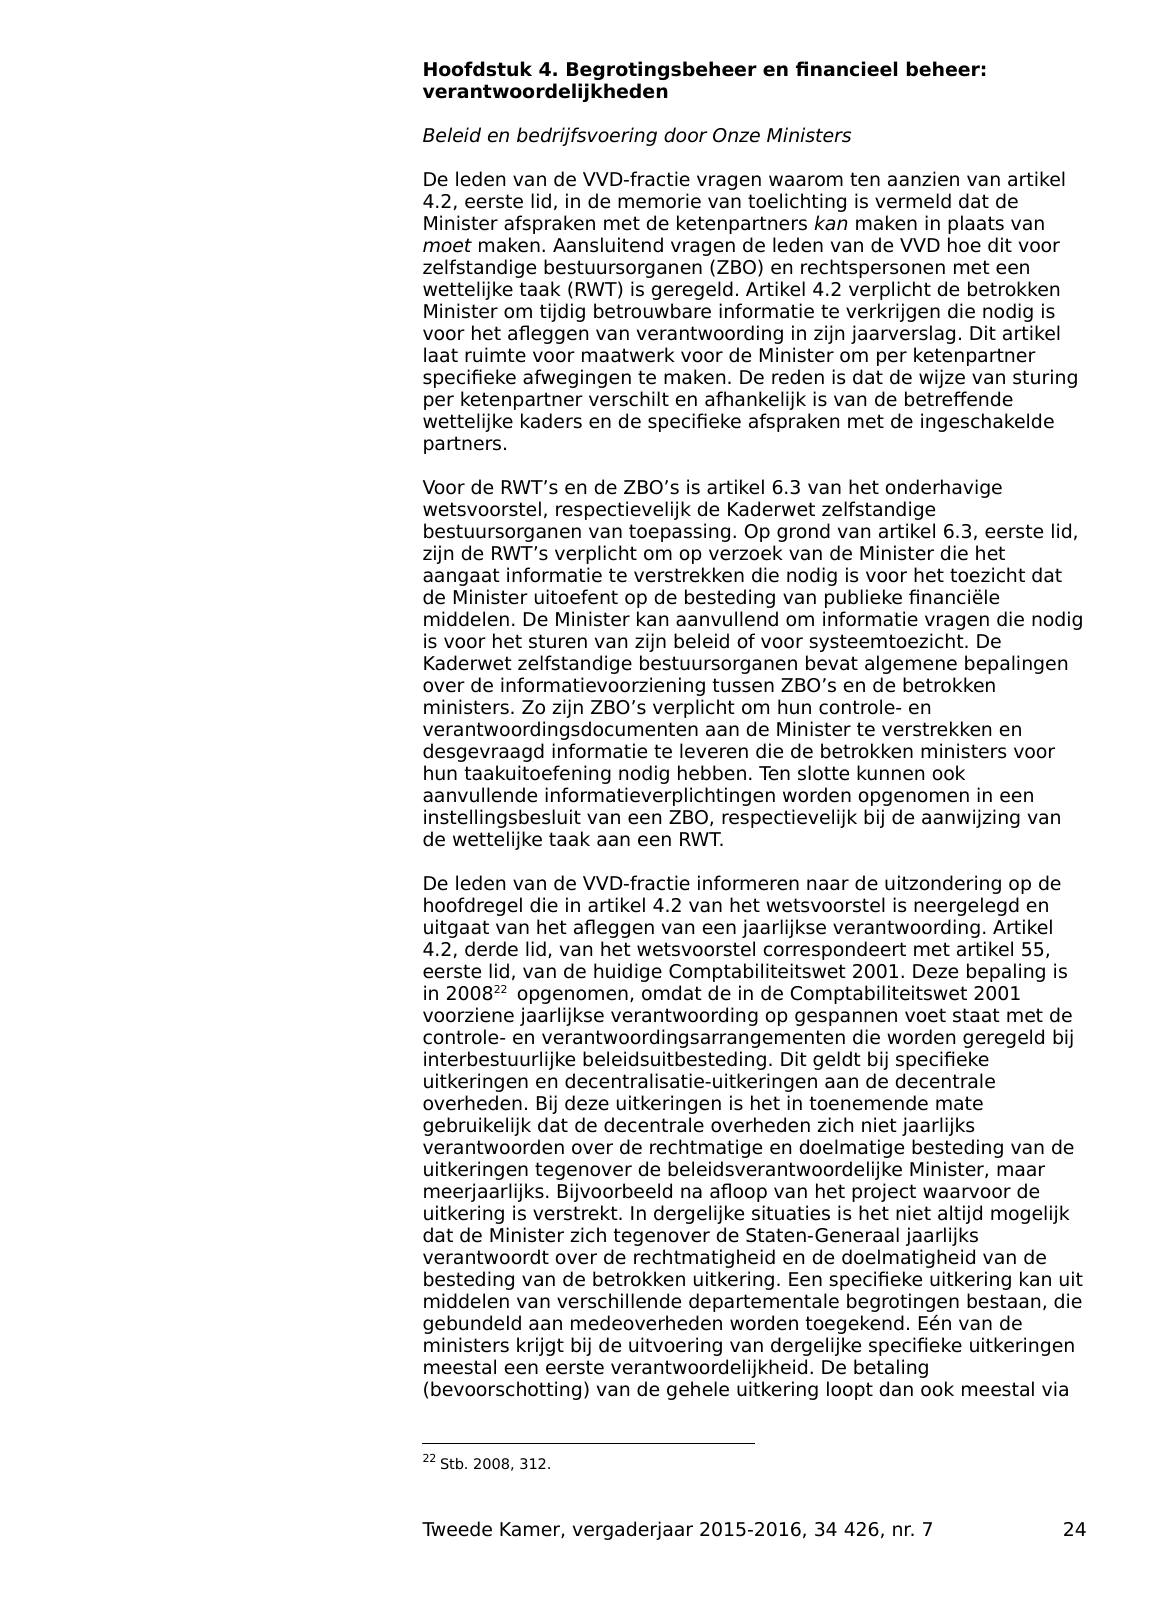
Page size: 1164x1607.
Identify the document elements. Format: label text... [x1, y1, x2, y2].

text De leden van de VVD-fractie vragen waarom ten aanzien van artikel 4.2, eerste lid, in de memorie van toelichting is vermeld dat de Minister afspraken met de ketenpartners kan maken in plaats van moet maken. Aansluitend vragen de leden van de VVD hoe dit voor zelfstandige bestuursorganen (ZBO) en rechtspersonen met een wettelijke taak (RWT) is geregeld. Artikel 4.2 verplicht de betrokken Minister om tijdig betrouwbare informatie te verkrijgen die nodig is voor het afleggen van verantwoording in zijn jaarverslag. Dit artikel laat ruimte voor maatwerk voor de Minister om per ketenpartner specifieke afwegingen te maken. De reden is dat de wijze van sturing per ketenpartner verschilt en afhankelijk is van de betreffende wettelijke kaders en de specifieke afspraken met de ingeschakelde partners. [422, 169, 1087, 455]
subtitle Hoofdstuk 4. Begrotingsbeheer en financieel beheer: verantwoordelijkheden [422, 59, 1087, 103]
text Stb. 2008, 312. [422, 1452, 1087, 1474]
text Voor de RWT’s en de ZBO’s is artikel 6.3 van het onderhavige wetsvoorstel, respectievelijk de Kaderwet zelfstandige bestuursorganen van toepassing. Op grond van artikel 6.3, eerste lid, zijn de RWT’s verplicht om op verzoek van de Minister die het aangaat informatie te verstrekken die nodig is voor het toezicht dat de Minister uitoefent op de besteding van publieke financiële middelen. De Minister kan aanvullend om informatie vragen die nodig is voor het sturen van zijn beleid of voor systeemtoezicht. De Kaderwet zelfstandige bestuursorganen bevat algemene bepalingen over de informatievoorziening tussen ZBO’s en de betrokken ministers. Zo zijn ZBO’s verplicht om hun controle- en verantwoordingsdocumenten aan de Minister te verstrekken en desgevraagd informatie te leveren die de betrokken ministers voor hun taakuitoefening nodig hebben. Ten slotte kunnen ook aanvullende informatieverplichtingen worden opgenomen in een instellingsbesluit van een ZBO, respectievelijk bij de aanwijzing van de wettelijke taak aan een RWT. [422, 477, 1087, 851]
subtitle Beleid en bedrijfsvoering door Onze Ministers [422, 125, 1087, 147]
text De leden van de VVD-fractie informeren naar de uitzondering op de hoofdregel die in artikel 4.2 van het wetsvoorstel is neergelegd en uitgaat van het afleggen van een jaarlijkse verantwoording. Artikel 4.2, derde lid, van het wetsvoorstel correspondeert met artikel 55, eerste lid, van de huidige Comptabiliteitswet 2001. Deze bepaling is in 2008 opgenomen, omdat de in de Comptabiliteitswet 2001 voorziene jaarlijkse verantwoording op gespannen voet staat met de controle- en verantwoordingsarrangementen die worden geregeld bij interbestuurlijke beleidsuitbesteding. Dit geldt bij specifieke uitkeringen en decentralisatie-uitkeringen aan de decentrale overheden. Bij deze uitkeringen is het in toenemende mate gebruikelijk dat de decentrale overheden zich niet jaarlijks verantwoorden over de rechtmatige en doelmatige besteding van de uitkeringen tegenover de beleidsverantwoordelijke Minister, maar meerjaarlijks. Bijvoorbeeld na afloop van het project waarvoor de uitkering is verstrekt. In dergelijke situaties is het niet altijd mogelijk dat de Minister zich tegenover de Staten-Generaal jaarlijks verantwoordt over de rechtmatigheid en de doelmatigheid van de besteding van de betrokken uitkering. Een specifieke uitkering kan uit middelen van verschillende departementale begrotingen bestaan, die gebundeld aan medeoverheden worden toegekend. Eén van de ministers krijgt bij de uitvoering van dergelijke specifieke uitkeringen meestal een eerste verantwoordelijkheid. De betaling (bevoorschotting) van de gehele uitkering loopt dan ook meestal via [422, 873, 1087, 1401]
